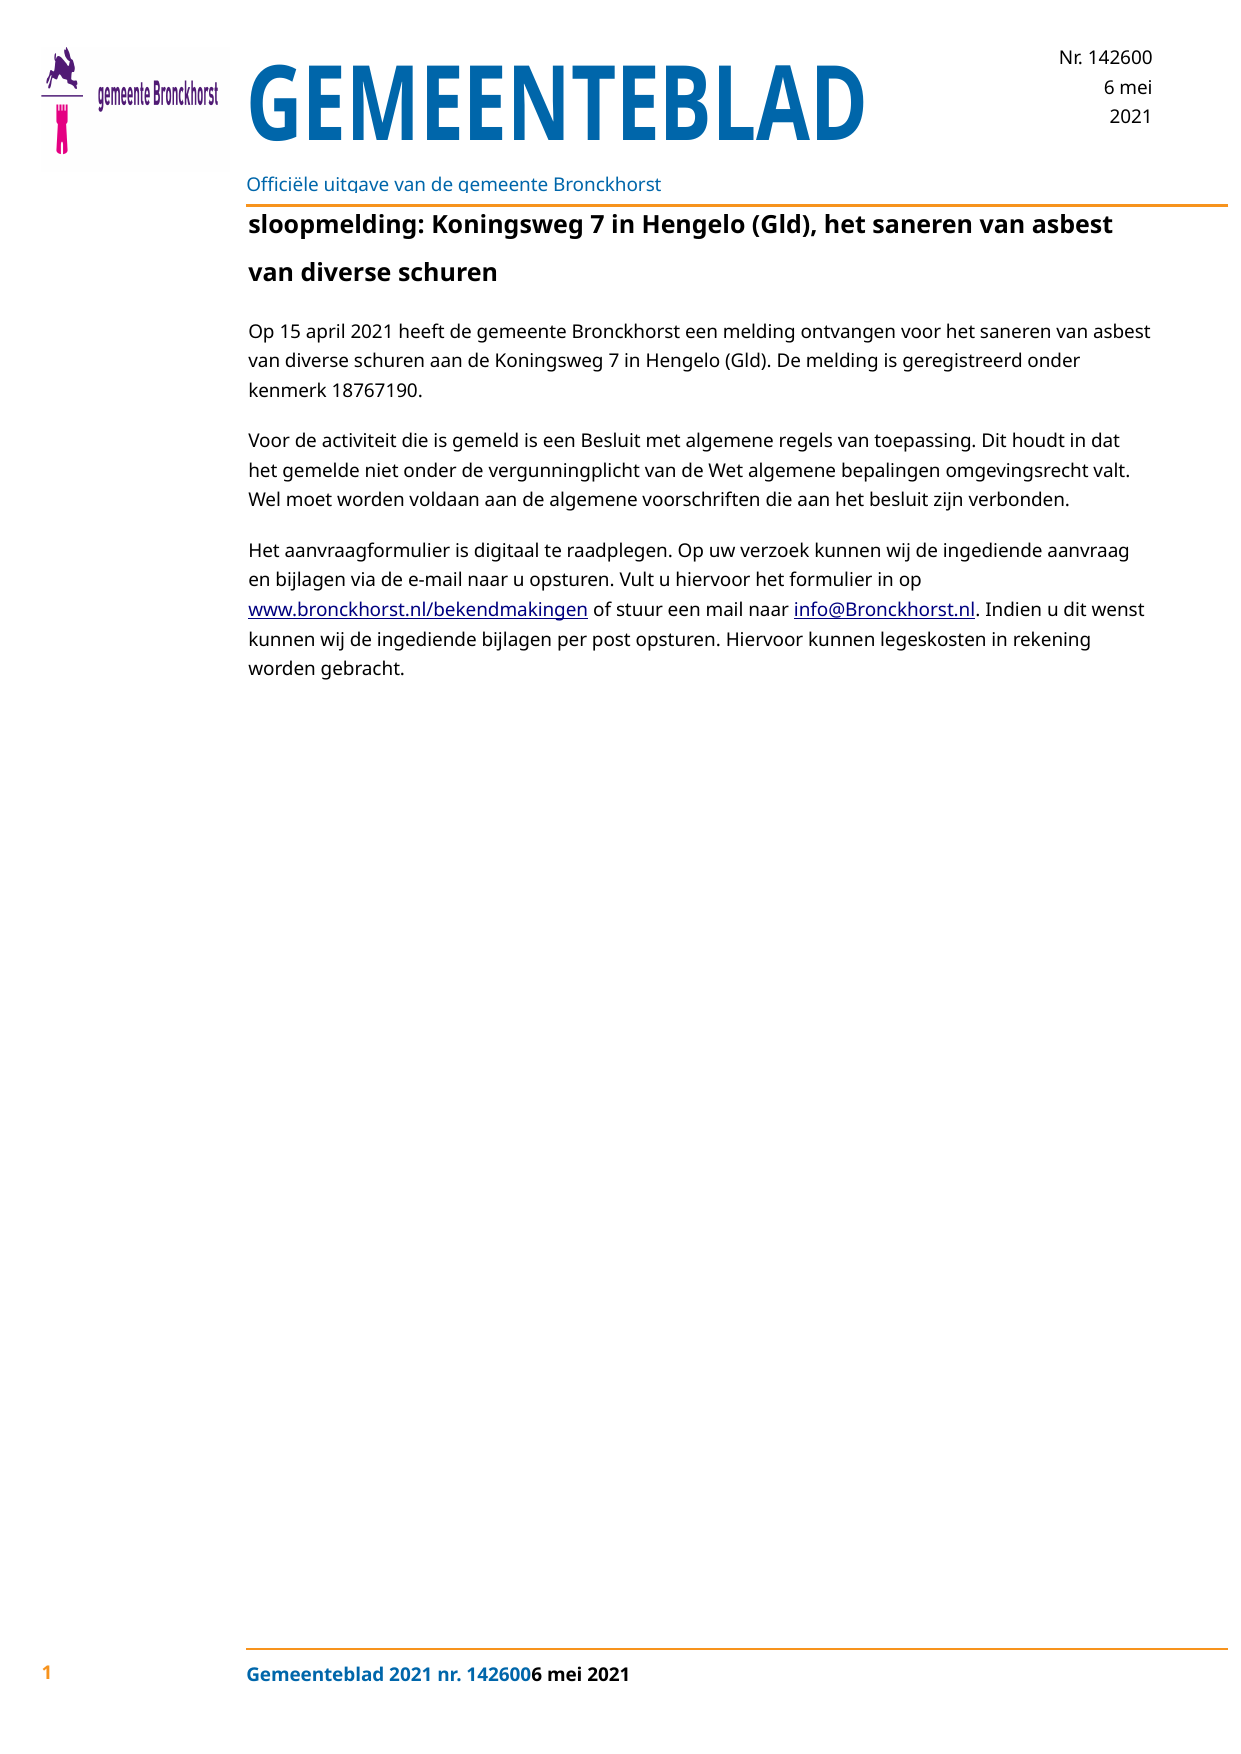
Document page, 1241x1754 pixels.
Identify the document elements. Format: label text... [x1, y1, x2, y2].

text Het aanvraagformulier is digitaal te raadplegen. Op uw verzoek kunnen wij de ingediende aanvraag en bijlagen via de e-mail naar u opsturen. Vult u hiervoor het formulier in op www.bronckhorst.nl/bekendmakingen of stuur een mail naar info@Bronckhorst.nl. Indien u dit wenst kunnen wij de ingediende bijlagen per post opsturen. Hiervoor kunnen legeskosten in rekening worden gebracht. [248, 537, 1152, 681]
picture [41, 47, 231, 172]
text Op 15 april 2021 heeft de gemeente Bronckhorst een melding ontvangen voor het saneren van asbest van diverse schuren aan de Koningsweg 7 in Hengelo (Gld). De melding is geregistreerd onder kenmerk 18767190. [248, 318, 1152, 403]
text Voor de activiteit die is gemeld is een Besluit met algemene regels van toepassing. Dit houdt in dat het gemelde niet onder de vergunningplicht van de Wet algemene bepalingen omgevingsrecht valt. Wel moet worden voldaan aan de algemene voorschriften die aan het besluit zijn verbonden. [248, 427, 1152, 512]
text sloopmelding: Koningsweg 7 in Hengelo (Gld), het saneren van asbest van diverse schuren [248, 207, 1152, 288]
